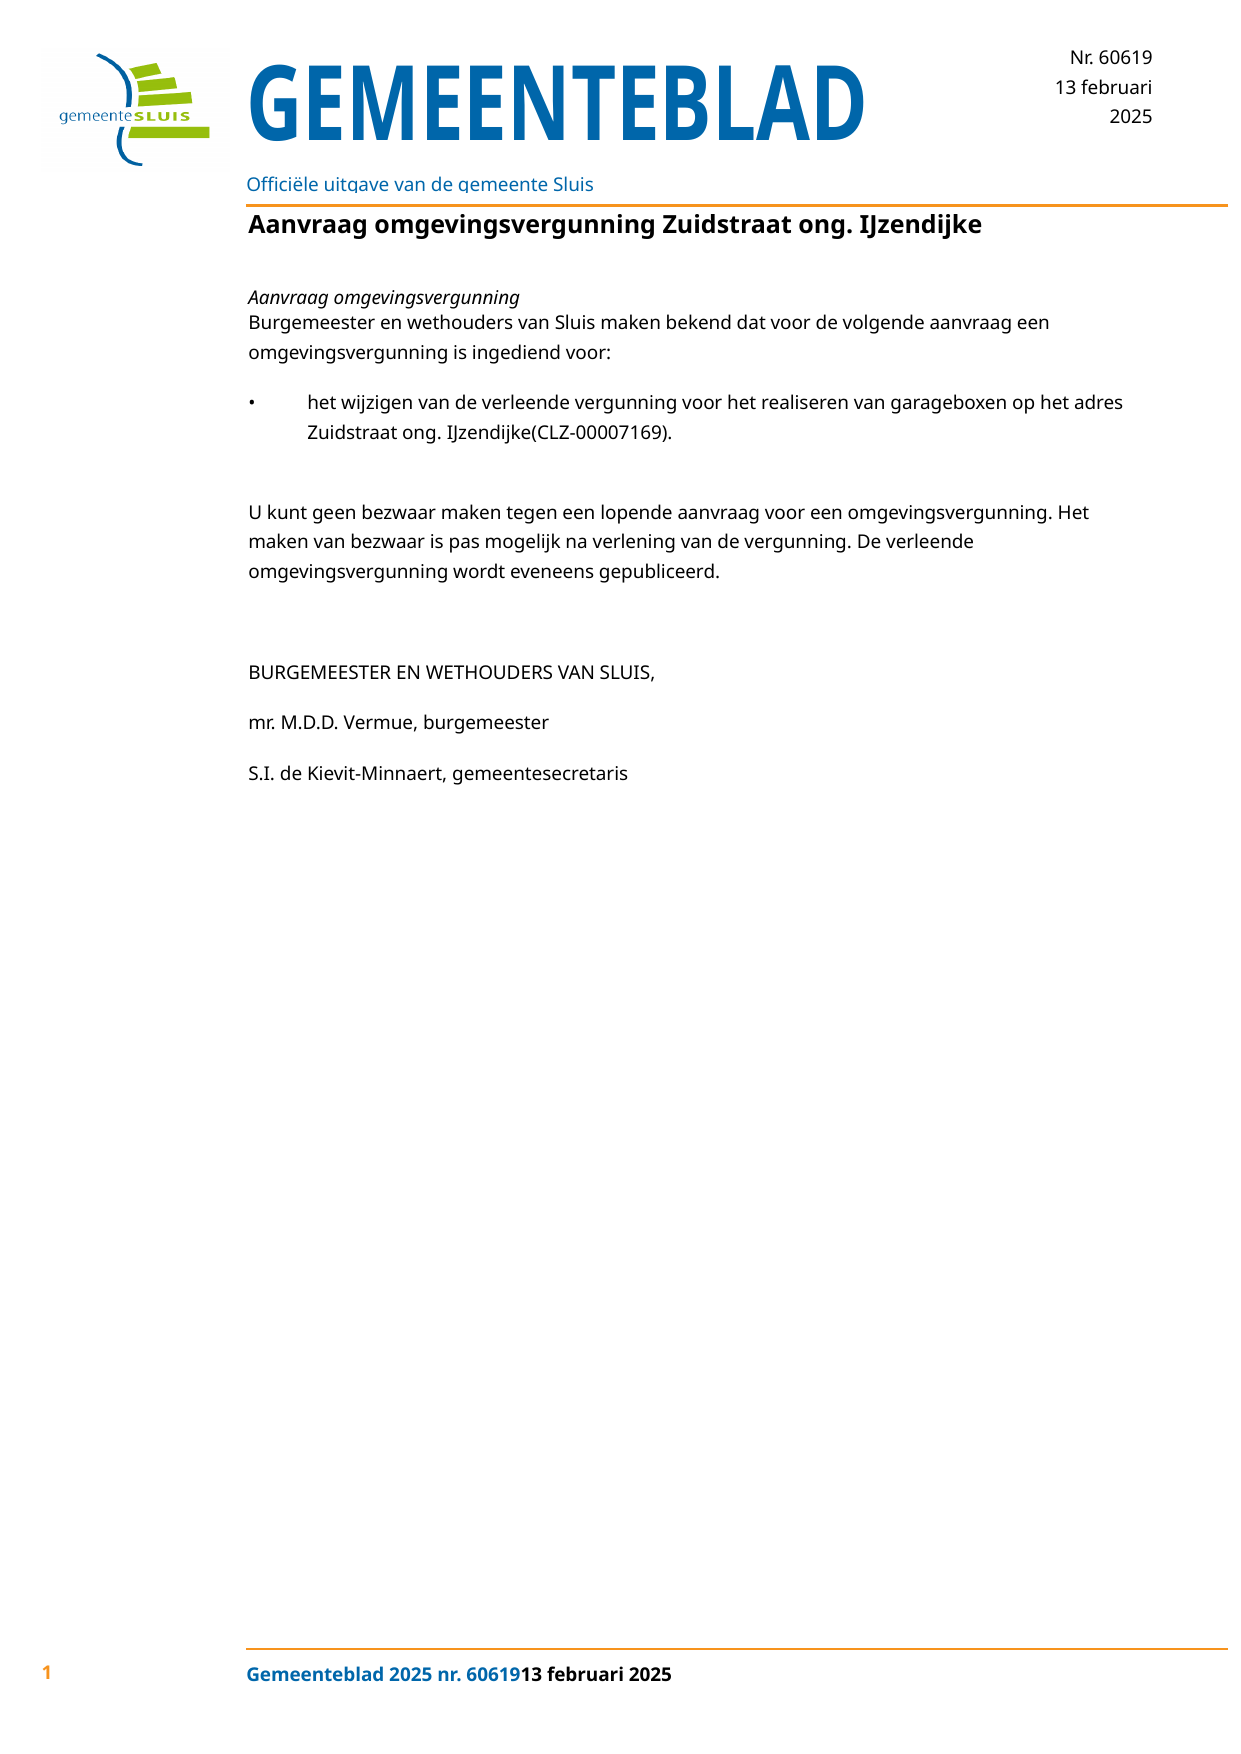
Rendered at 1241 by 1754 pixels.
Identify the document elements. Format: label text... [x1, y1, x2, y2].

picture [41, 47, 231, 172]
text U kunt geen bezwaar maken tegen een lopende aanvraag voor een omgevingsvergunning. Het maken van bezwaar is pas mogelijk na verlening van de vergunning. De verleende omgevingsvergunning wordt eveneens gepubliceerd. [248, 499, 1152, 584]
text S.I. de Kievit-Minnaert, gemeentesecretaris [248, 760, 1152, 786]
text Burgemeester en wethouders van Sluis maken bekend dat voor de volgende aanvraag een omgevingsvergunning is ingediend voor: [248, 309, 1152, 365]
list het wijzigen van de verleende vergunning voor het realiseren van garageboxen op het adres Zuidstraat ong. IJzendijke(CLZ-00007169). [248, 389, 1152, 445]
text BURGEMEESTER EN WETHOUDERS VAN SLUIS, [248, 659, 1152, 685]
text Aanvraag omgevingsvergunning [248, 284, 1152, 309]
text mr. M.D.D. Vermue, burgemeester [248, 709, 1152, 735]
text Aanvraag omgevingsvergunning Zuidstraat ong. IJzendijke [248, 207, 1152, 241]
